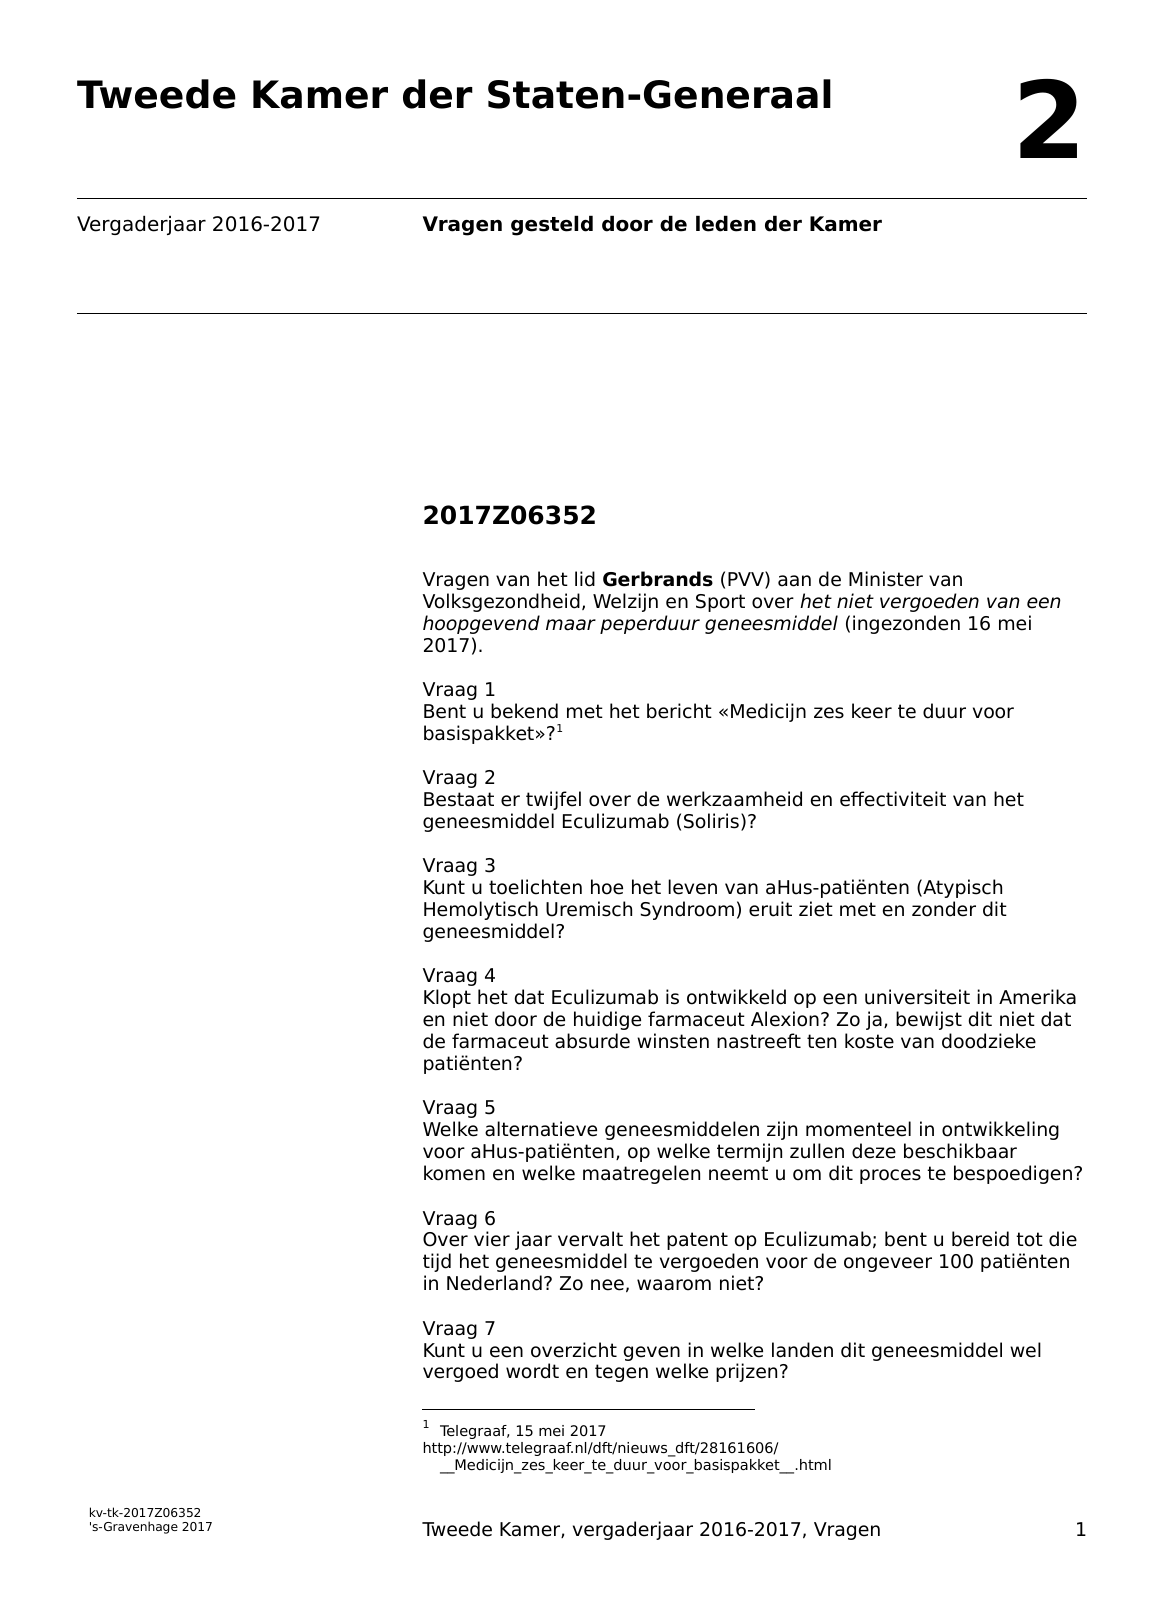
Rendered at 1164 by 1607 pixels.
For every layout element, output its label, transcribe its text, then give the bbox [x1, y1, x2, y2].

text Vraag 4 [422, 965, 1087, 987]
table_header Tweede Kamer der Staten-Generaal [77, 59, 886, 198]
table_cell Vragen gesteld door de leden der Kamer [422, 199, 1087, 313]
text Kunt u een overzicht geven in welke landen dit geneesmiddel wel vergoed wordt en tegen welke prijzen? [422, 1339, 1087, 1383]
text 's-Gravenhage 2017 [88, 1520, 323, 1534]
text Vraag 2 [422, 767, 1087, 789]
text kv-tk-2017Z06352 [88, 1506, 323, 1520]
text Welke alternatieve geneesmiddelen zijn momenteel in ontwikkeling voor aHus-patiënten, op welke termijn zullen deze beschikbaar komen en welke maatregelen neemt u om dit proces te bespoedigen? [422, 1119, 1087, 1185]
text Kunt u toelichten hoe het leven van aHus-patiënten (Atypisch Hemolytisch Uremisch Syndroom) eruit ziet met en zonder dit geneesmiddel? [422, 877, 1087, 943]
table_header 2 [886, 59, 1087, 198]
text Bestaat er twijfel over de werkzaamheid en effectiviteit van het geneesmiddel Eculizumab (Soliris)? [422, 789, 1087, 833]
text Vraag 5 [422, 1097, 1087, 1119]
text Vraag 7 [422, 1317, 1087, 1339]
text Vraag 6 [422, 1207, 1087, 1229]
table_cell Vergaderjaar 2016-2017 [77, 199, 422, 313]
text Vragen van het lid Gerbrands (PVV) aan de Minister van Volksgezondheid, Welzijn en Sport over het niet vergoeden van een hoopgevend maar peperduur geneesmiddel (ingezonden 16 mei 2017). [422, 569, 1087, 657]
text Bent u bekend met het bericht «Medicijn zes keer te duur voor basispakket»? [422, 701, 1087, 745]
text Vraag 3 [422, 855, 1087, 877]
text Klopt het dat Eculizumab is ontwikkeld op een universiteit in Amerika en niet door de huidige farmaceut Alexion? Zo ja, bewijst dit niet dat de farmaceut absurde winsten nastreeft ten koste van doodzieke patiënten? [422, 987, 1087, 1075]
text Vraag 1 [422, 679, 1087, 701]
text 2017Z06352 [422, 501, 1087, 531]
text Over vier jaar vervalt het patent op Eculizumab; bent u bereid tot die tijd het geneesmiddel te vergoeden voor de ongeveer 100 patiënten in Nederland? Zo nee, waarom niet? [422, 1229, 1087, 1295]
text http://www.telegraaf.nl/dft/nieuws_dft/28161606/__Medicijn_zes_keer_te_duur_voor_basispakket__.html [422, 1441, 1087, 1474]
text Telegraaf, 15 mei 2017 [422, 1418, 1087, 1441]
